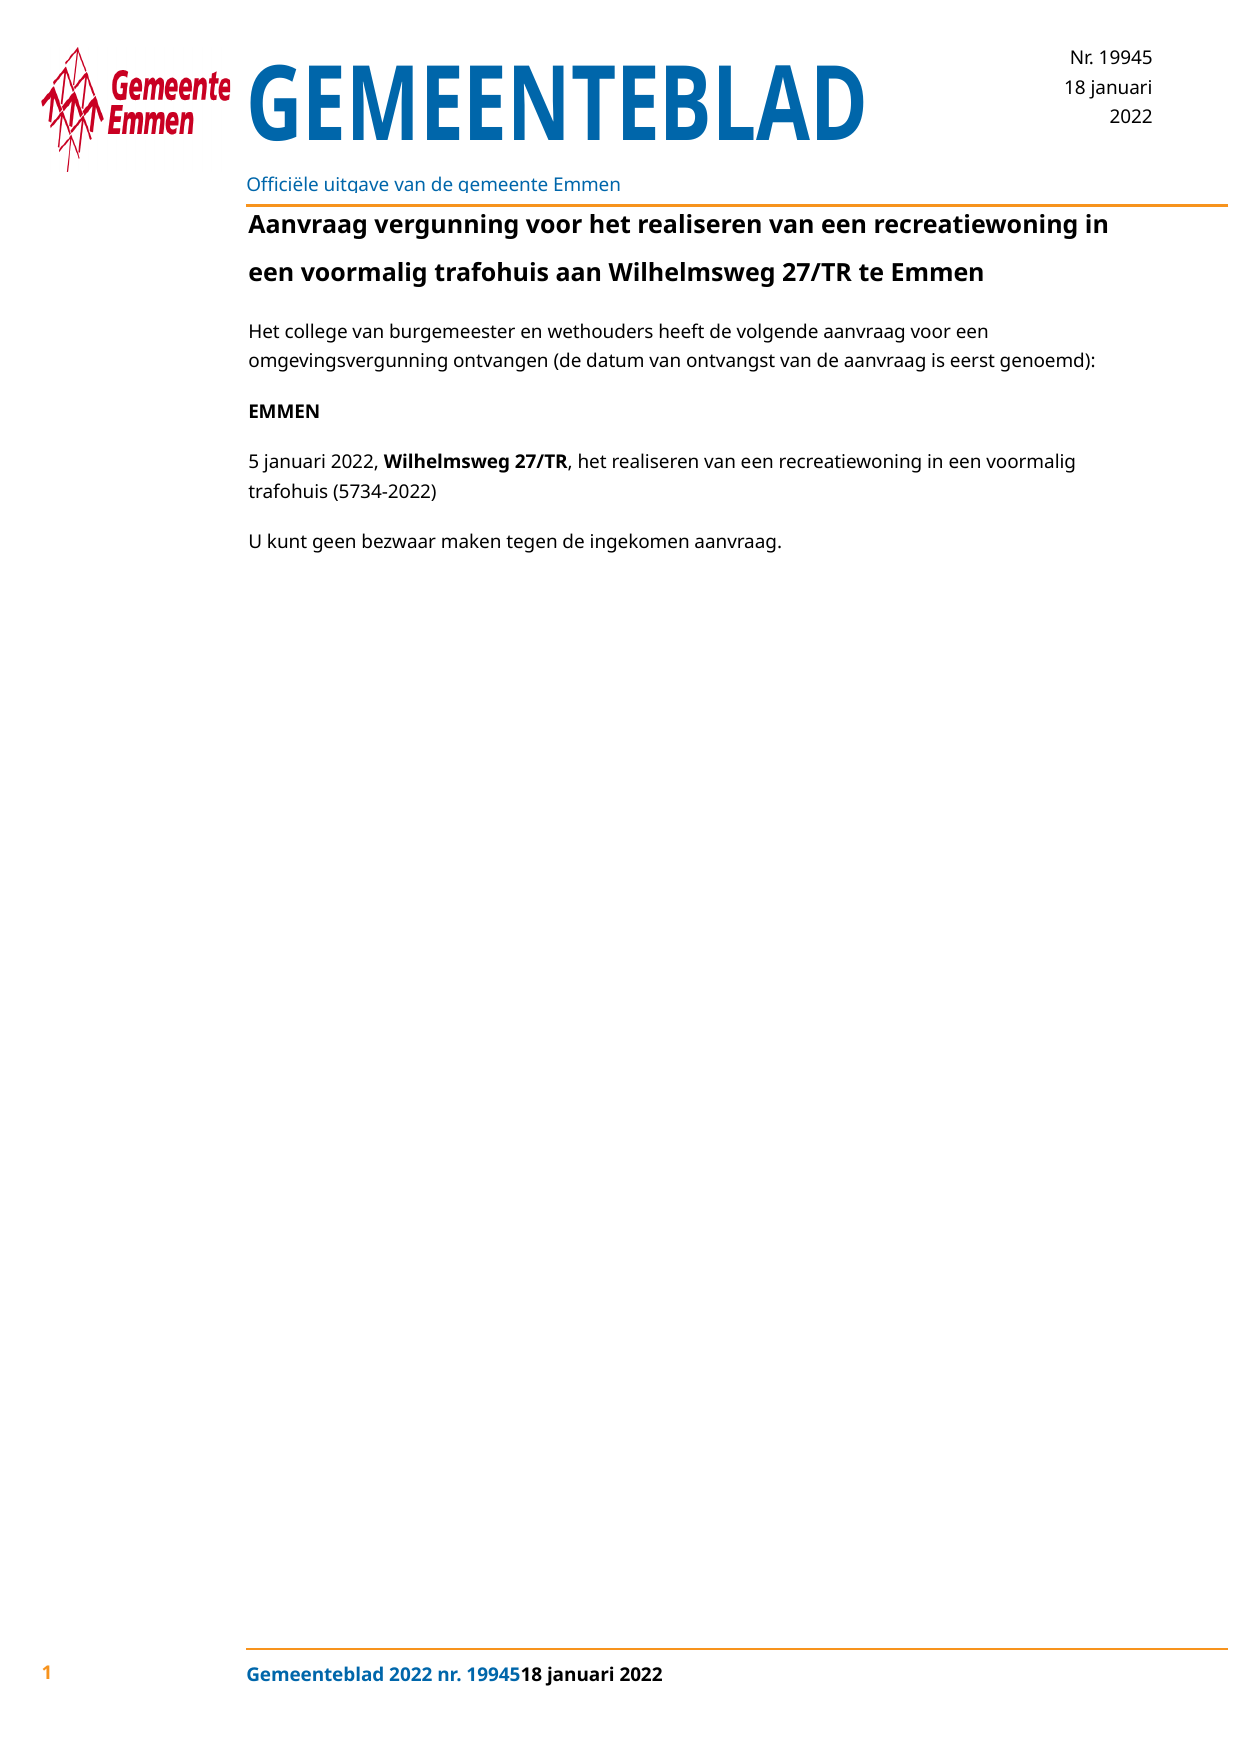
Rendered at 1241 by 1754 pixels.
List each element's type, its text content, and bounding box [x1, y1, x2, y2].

text Het college van burgemeester en wethouders heeft de volgende aanvraag voor een omgevingsvergunning ontvangen (de datum van ontvangst van de aanvraag is eerst genoemd): [248, 318, 1152, 373]
text Aanvraag vergunning voor het realiseren van een recreatiewoning in een voormalig trafohuis aan Wilhelmsweg 27/TR te Emmen [248, 207, 1152, 288]
picture [41, 47, 231, 172]
text EMMEN [248, 398, 1152, 424]
text 5 januari 2022, Wilhelmsweg 27/TR, het realiseren van een recreatiewoning in een voormalig trafohuis (5734-2022) [248, 448, 1152, 504]
text U kunt geen bezwaar maken tegen de ingekomen aanvraag. [248, 528, 1152, 554]
